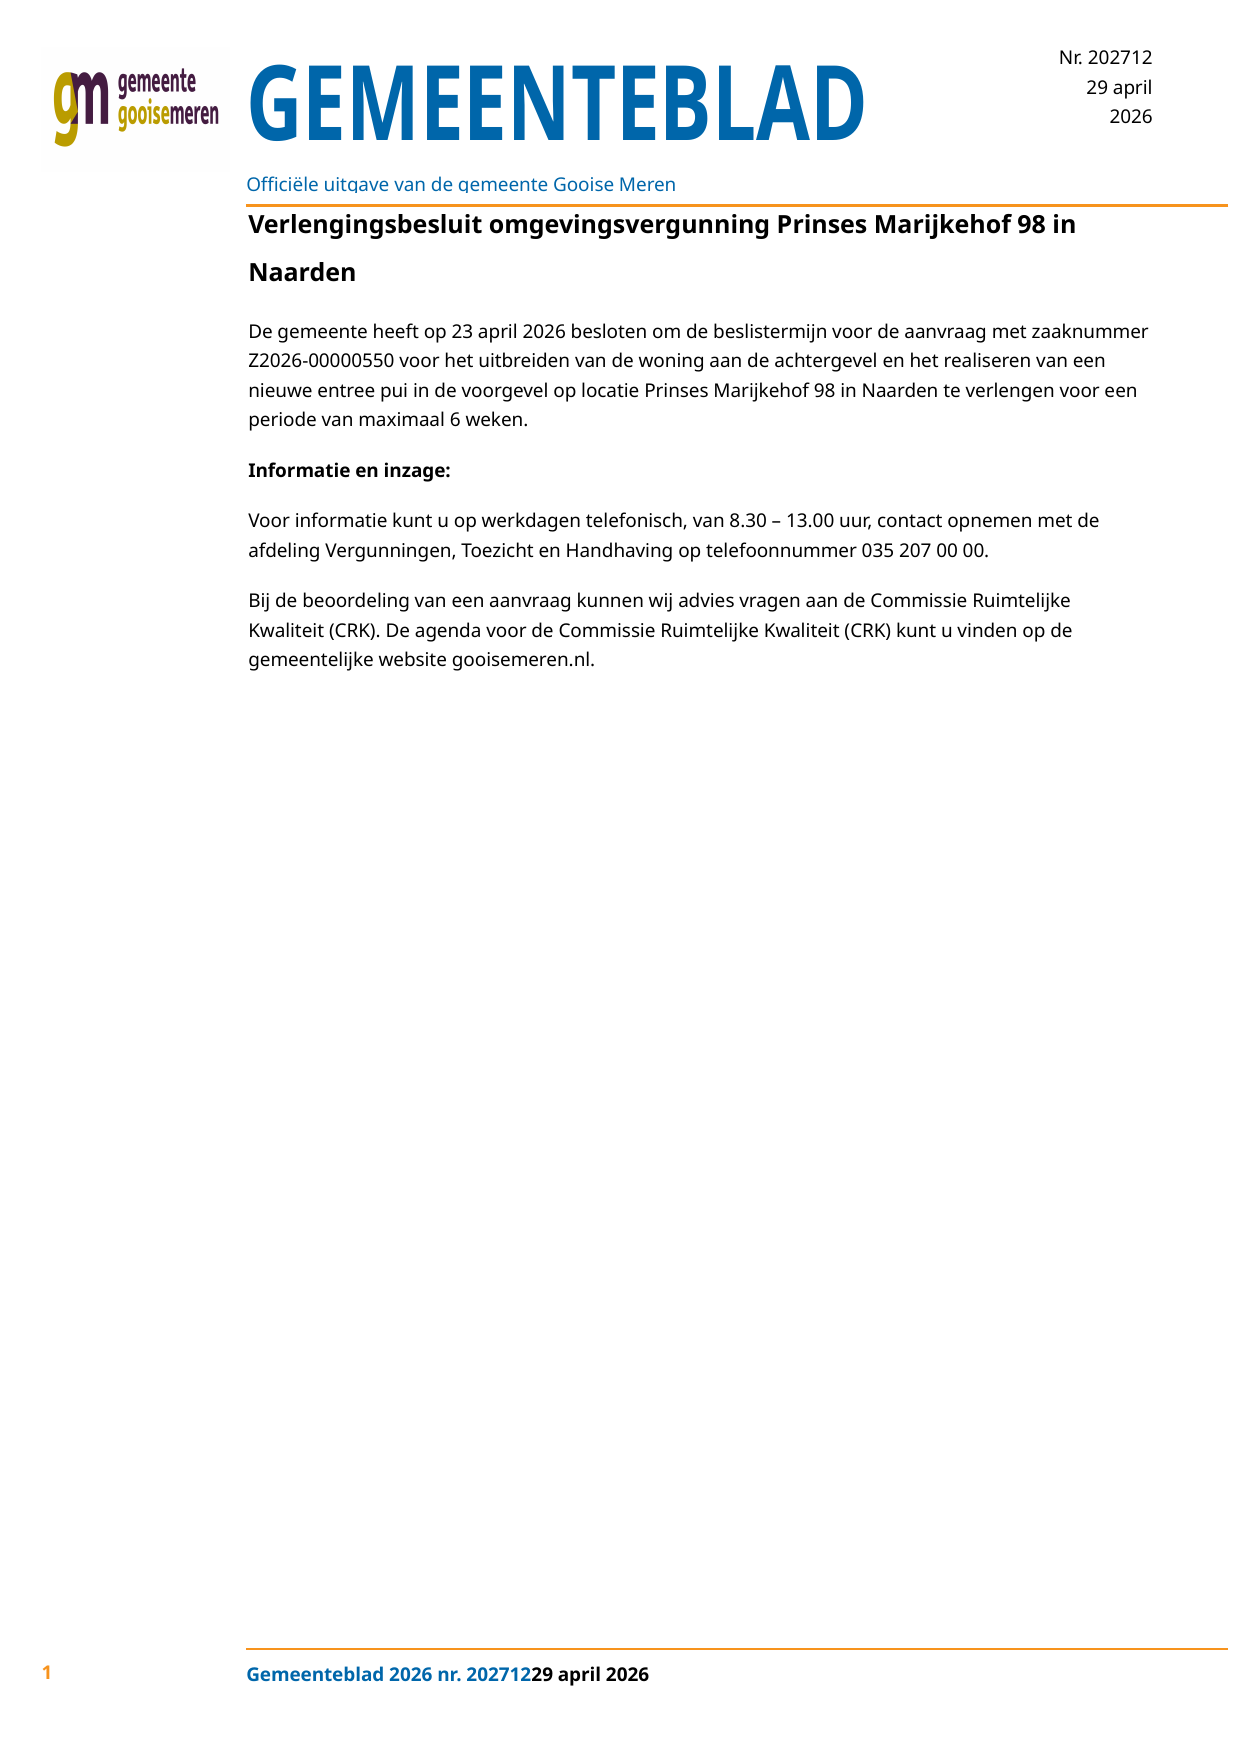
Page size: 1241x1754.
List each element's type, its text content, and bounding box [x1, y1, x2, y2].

text Verlengingsbesluit omgevingsvergunning Prinses Marijkehof 98 in Naarden [248, 207, 1152, 288]
text De gemeente heeft op 23 april 2026 besloten om de beslistermijn voor de aanvraag met zaaknummer Z2026-00000550 voor het uitbreiden van de woning aan de achtergevel en het realiseren van een nieuwe entree pui in de voorgevel op locatie Prinses Marijkehof 98 in Naarden te verlengen voor een periode van maximaal 6 weken. [248, 318, 1152, 432]
picture [41, 47, 231, 172]
text Informatie en inzage: [248, 457, 1152, 483]
text Bij de beoordeling van een aanvraag kunnen wij advies vragen aan de Commissie Ruimtelijke Kwaliteit (CRK). De agenda voor de Commissie Ruimtelijke Kwaliteit (CRK) kunt u vinden op de gemeentelijke website gooisemeren.nl. [248, 587, 1152, 672]
text Voor informatie kunt u op werkdagen telefonisch, van 8.30 – 13.00 uur, contact opnemen met de afdeling Vergunningen, Toezicht en Handhaving op telefoonnummer 035 207 00 00. [248, 507, 1152, 563]
